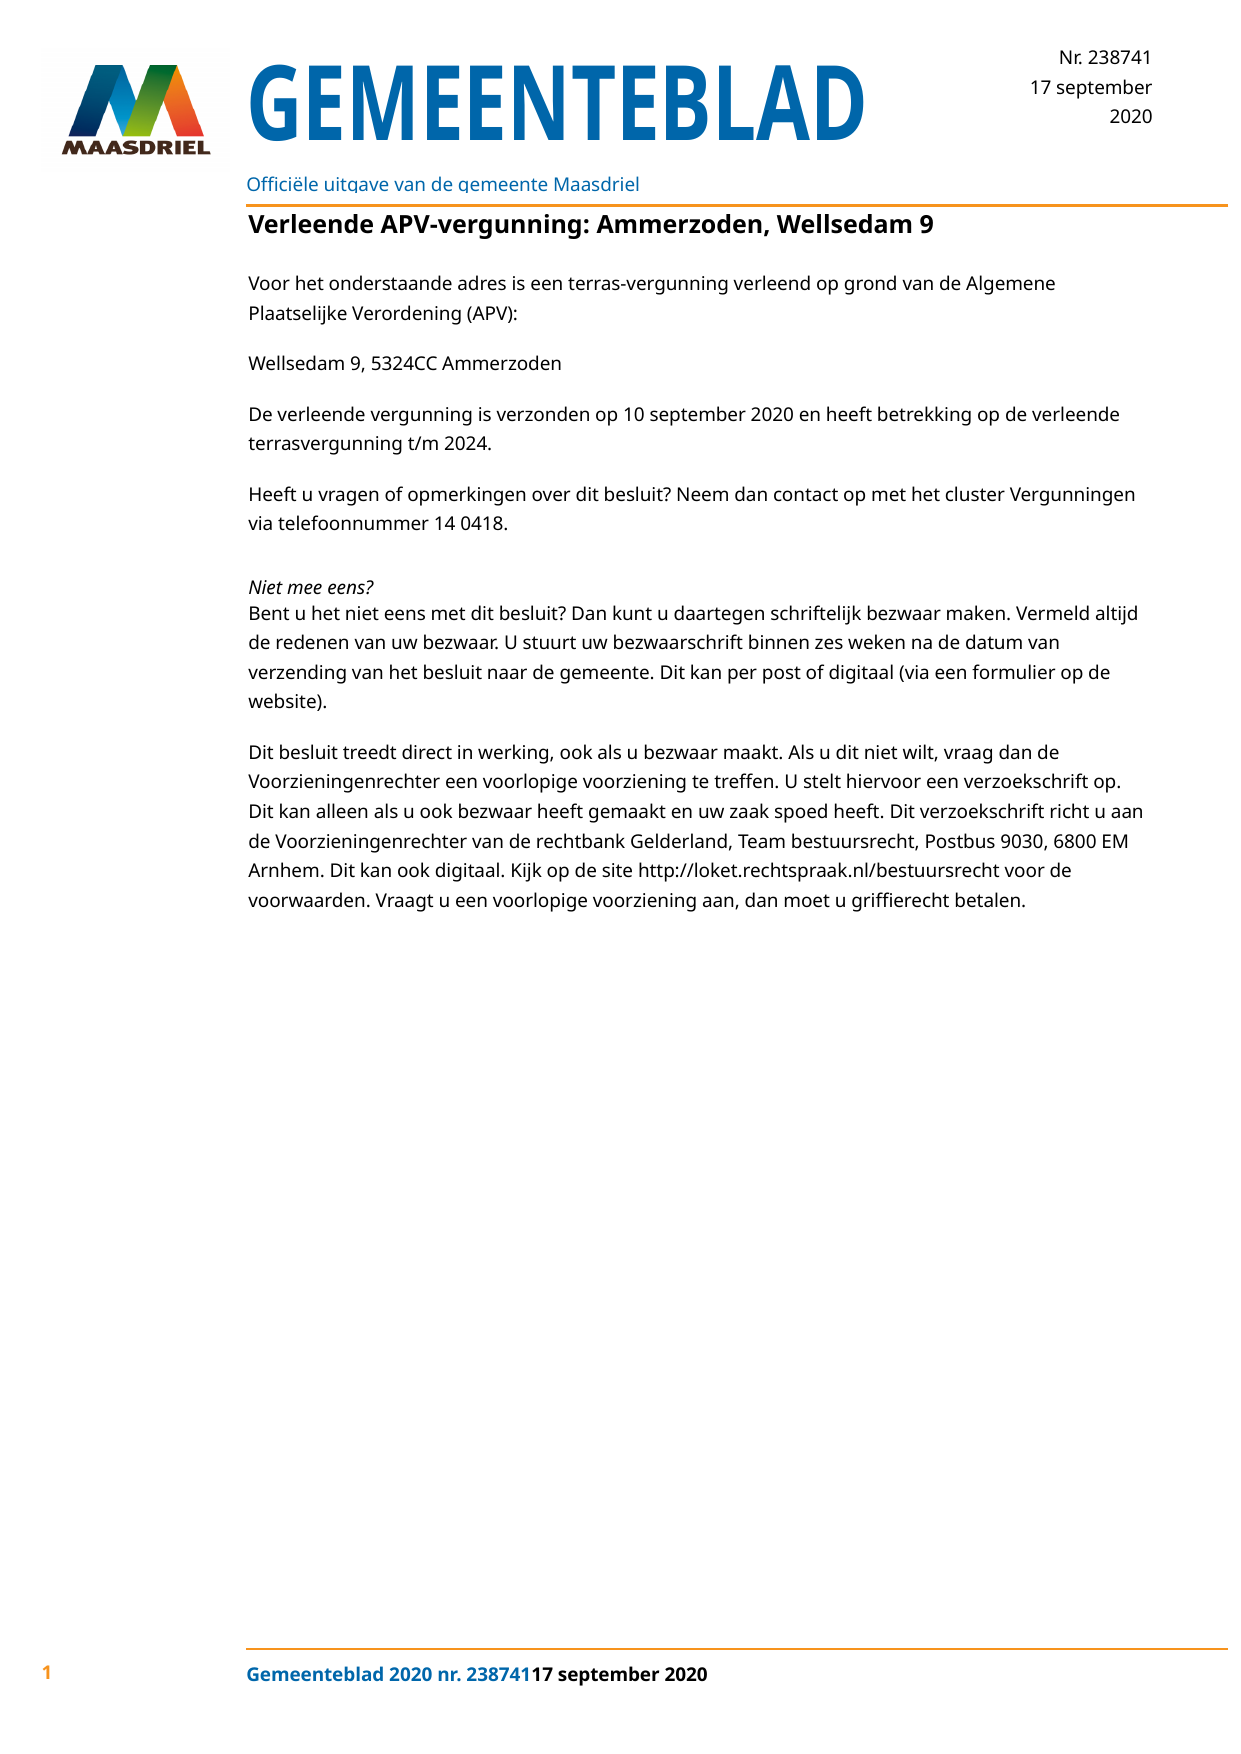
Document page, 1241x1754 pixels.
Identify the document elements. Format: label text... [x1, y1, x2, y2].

text Niet mee eens? [248, 574, 1152, 600]
text Verleende APV-vergunning: Ammerzoden, Wellsedam 9 [248, 207, 1152, 241]
text Wellsedam 9, 5324CC Ammerzoden [248, 350, 1152, 376]
text De verleende vergunning is verzonden op 10 september 2020 en heeft betrekking op de verleende terrasvergunning t/m 2024. [248, 401, 1152, 456]
text Voor het onderstaande adres is een terras-vergunning verleend op grond van de Algemene Plaatselijke Verordening (APV): [248, 270, 1152, 326]
text Heeft u vragen of opmerkingen over dit besluit? Neem dan contact op met het cluster Vergunningen via telefoonnummer 14 0418. [248, 481, 1152, 536]
text Bent u het niet eens met dit besluit? Dan kunt u daartegen schriftelijk bezwaar maken. Vermeld altijd de redenen van uw bezwaar. U stuurt uw bezwaarschrift binnen zes weken na de datum van verzending van het besluit naar de gemeente. Dit kan per post of digitaal (via een formulier op de website). [248, 600, 1152, 714]
picture [41, 47, 231, 172]
text Dit besluit treedt direct in werking, ook als u bezwaar maakt. Als u dit niet wilt, vraag dan de Voorzieningenrechter een voorlopige voorziening te treffen. U stelt hiervoor een verzoekschrift op. Dit kan alleen als u ook bezwaar heeft gemaakt en uw zaak spoed heeft. Dit verzoekschrift richt u aan de Voorzieningenrechter van de rechtbank Gelderland, Team bestuursrecht, Postbus 9030, 6800 EM Arnhem. Dit kan ook digitaal. Kijk op de site http://loket.rechtspraak.nl/bestuursrecht voor de voorwaarden. Vraagt u een voorlopige voorziening aan, dan moet u griffierecht betalen. [248, 739, 1152, 913]
